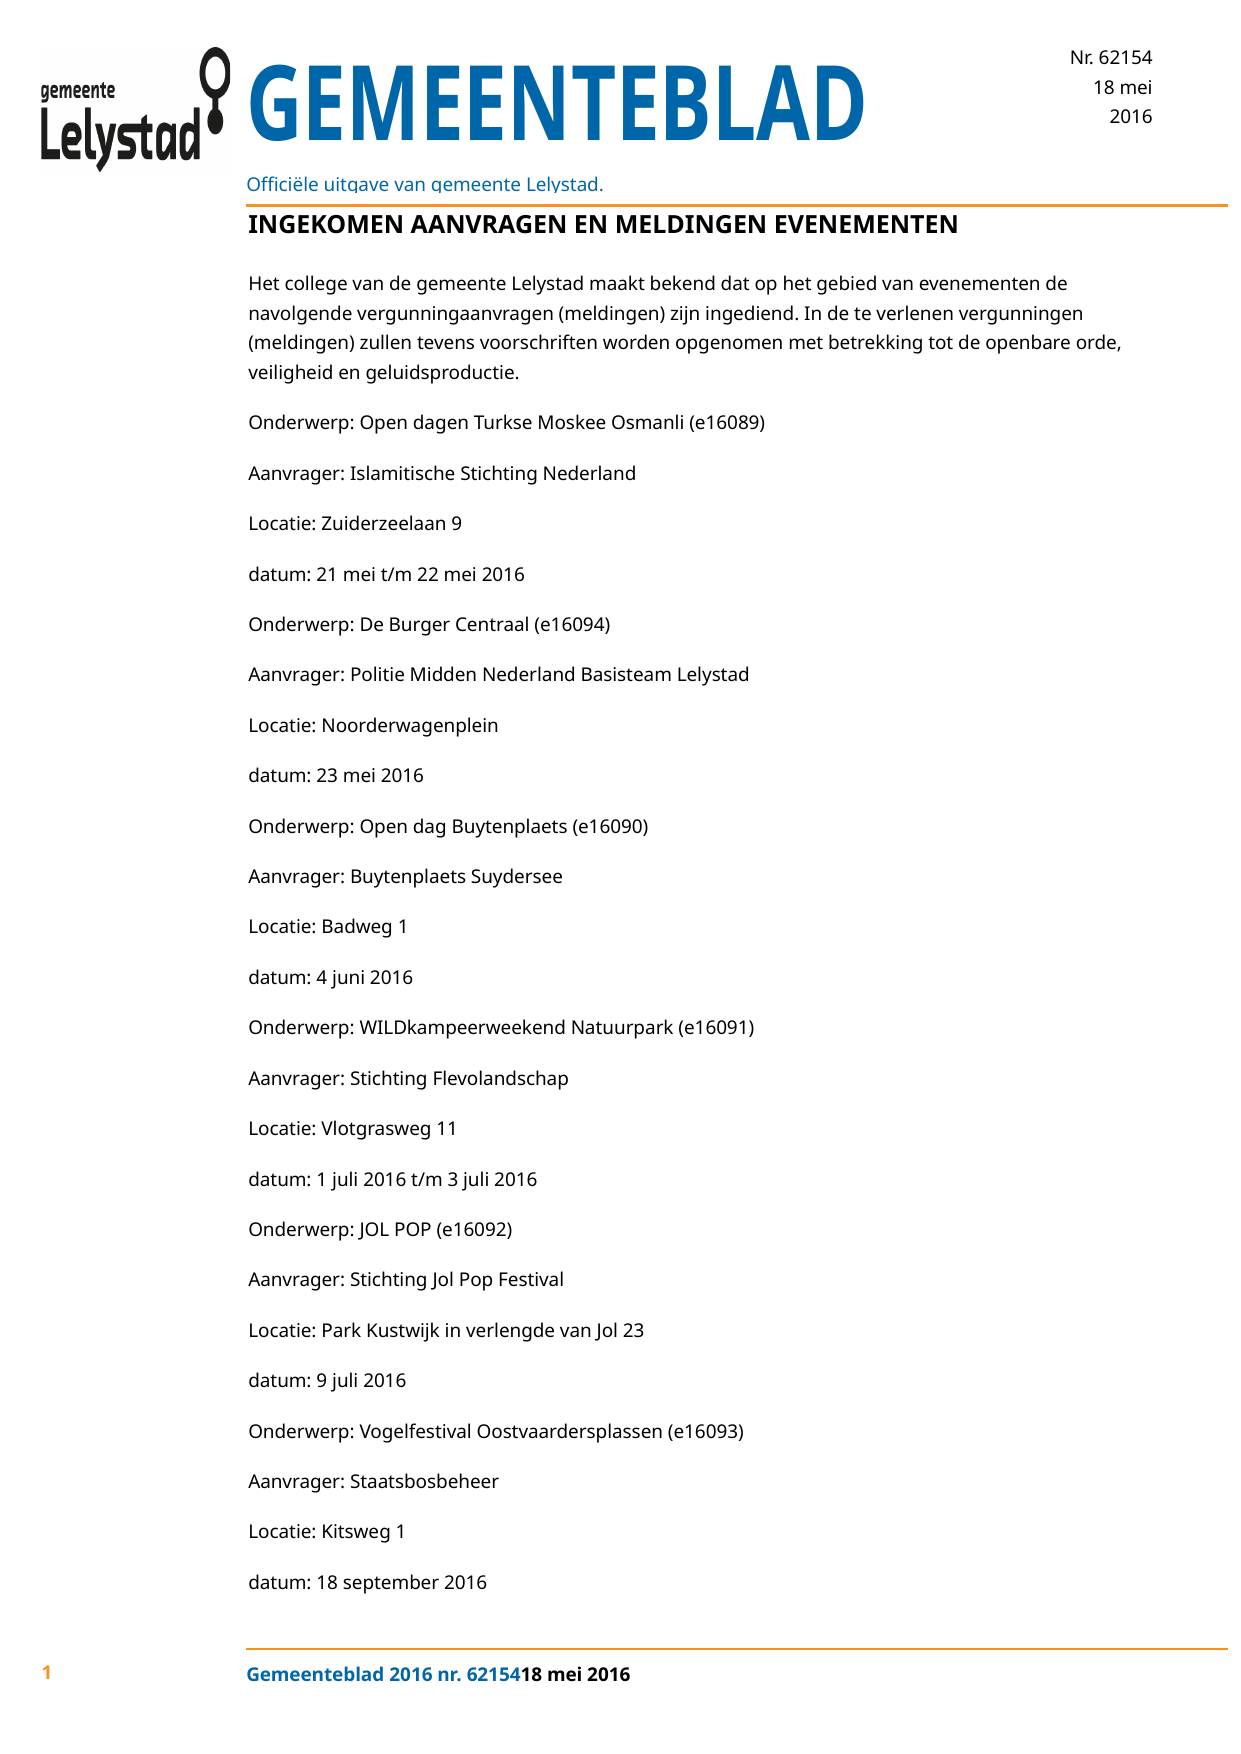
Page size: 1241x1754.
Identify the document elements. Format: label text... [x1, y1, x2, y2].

text Aanvrager: Staatsbosbeheer [248, 1468, 1152, 1494]
text datum: 21 mei t/m 22 mei 2016 [248, 561, 1152, 586]
text Onderwerp: De Burger Centraal (e16094) [248, 611, 1152, 637]
picture [41, 47, 231, 172]
text Locatie: Vlotgrasweg 11 [248, 1115, 1152, 1141]
text datum: 4 juni 2016 [248, 964, 1152, 990]
text Locatie: Noorderwagenplein [248, 712, 1152, 738]
text datum: 18 september 2016 [248, 1569, 1152, 1595]
text Locatie: Zuiderzeelaan 9 [248, 510, 1152, 536]
text Onderwerp: JOL POP (e16092) [248, 1216, 1152, 1242]
text datum: 9 juli 2016 [248, 1367, 1152, 1393]
text Onderwerp: Open dag Buytenplaets (e16090) [248, 813, 1152, 838]
text datum: 1 juli 2016 t/m 3 juli 2016 [248, 1166, 1152, 1191]
text Het college van de gemeente Lelystad maakt bekend dat op het gebied van evenementen de navolgende vergunningaanvragen (meldingen) zijn ingediend. In de te verlenen vergunningen (meldingen) zullen tevens voorschriften worden opgenomen met betrekking tot de openbare orde, veiligheid en geluidsproductie. [248, 270, 1152, 385]
text Aanvrager: Stichting Flevolandschap [248, 1065, 1152, 1091]
text Aanvrager: Politie Midden Nederland Basisteam Lelystad [248, 662, 1152, 687]
text INGEKOMEN AANVRAGEN EN MELDINGEN EVENEMENTEN [248, 207, 1152, 241]
text datum: 23 mei 2016 [248, 762, 1152, 788]
text Locatie: Badweg 1 [248, 914, 1152, 939]
text Locatie: Park Kustwijk in verlengde van Jol 23 [248, 1317, 1152, 1343]
text Aanvrager: Stichting Jol Pop Festival [248, 1267, 1152, 1292]
text Onderwerp: WILDkampeerweekend Natuurpark (e16091) [248, 1014, 1152, 1040]
text Aanvrager: Islamitische Stichting Nederland [248, 460, 1152, 486]
text Onderwerp: Vogelfestival Oostvaardersplassen (e16093) [248, 1418, 1152, 1443]
text Locatie: Kitsweg 1 [248, 1519, 1152, 1544]
text Onderwerp: Open dagen Turkse Moskee Osmanli (e16089) [248, 409, 1152, 435]
text Aanvrager: Buytenplaets Suydersee [248, 863, 1152, 889]
